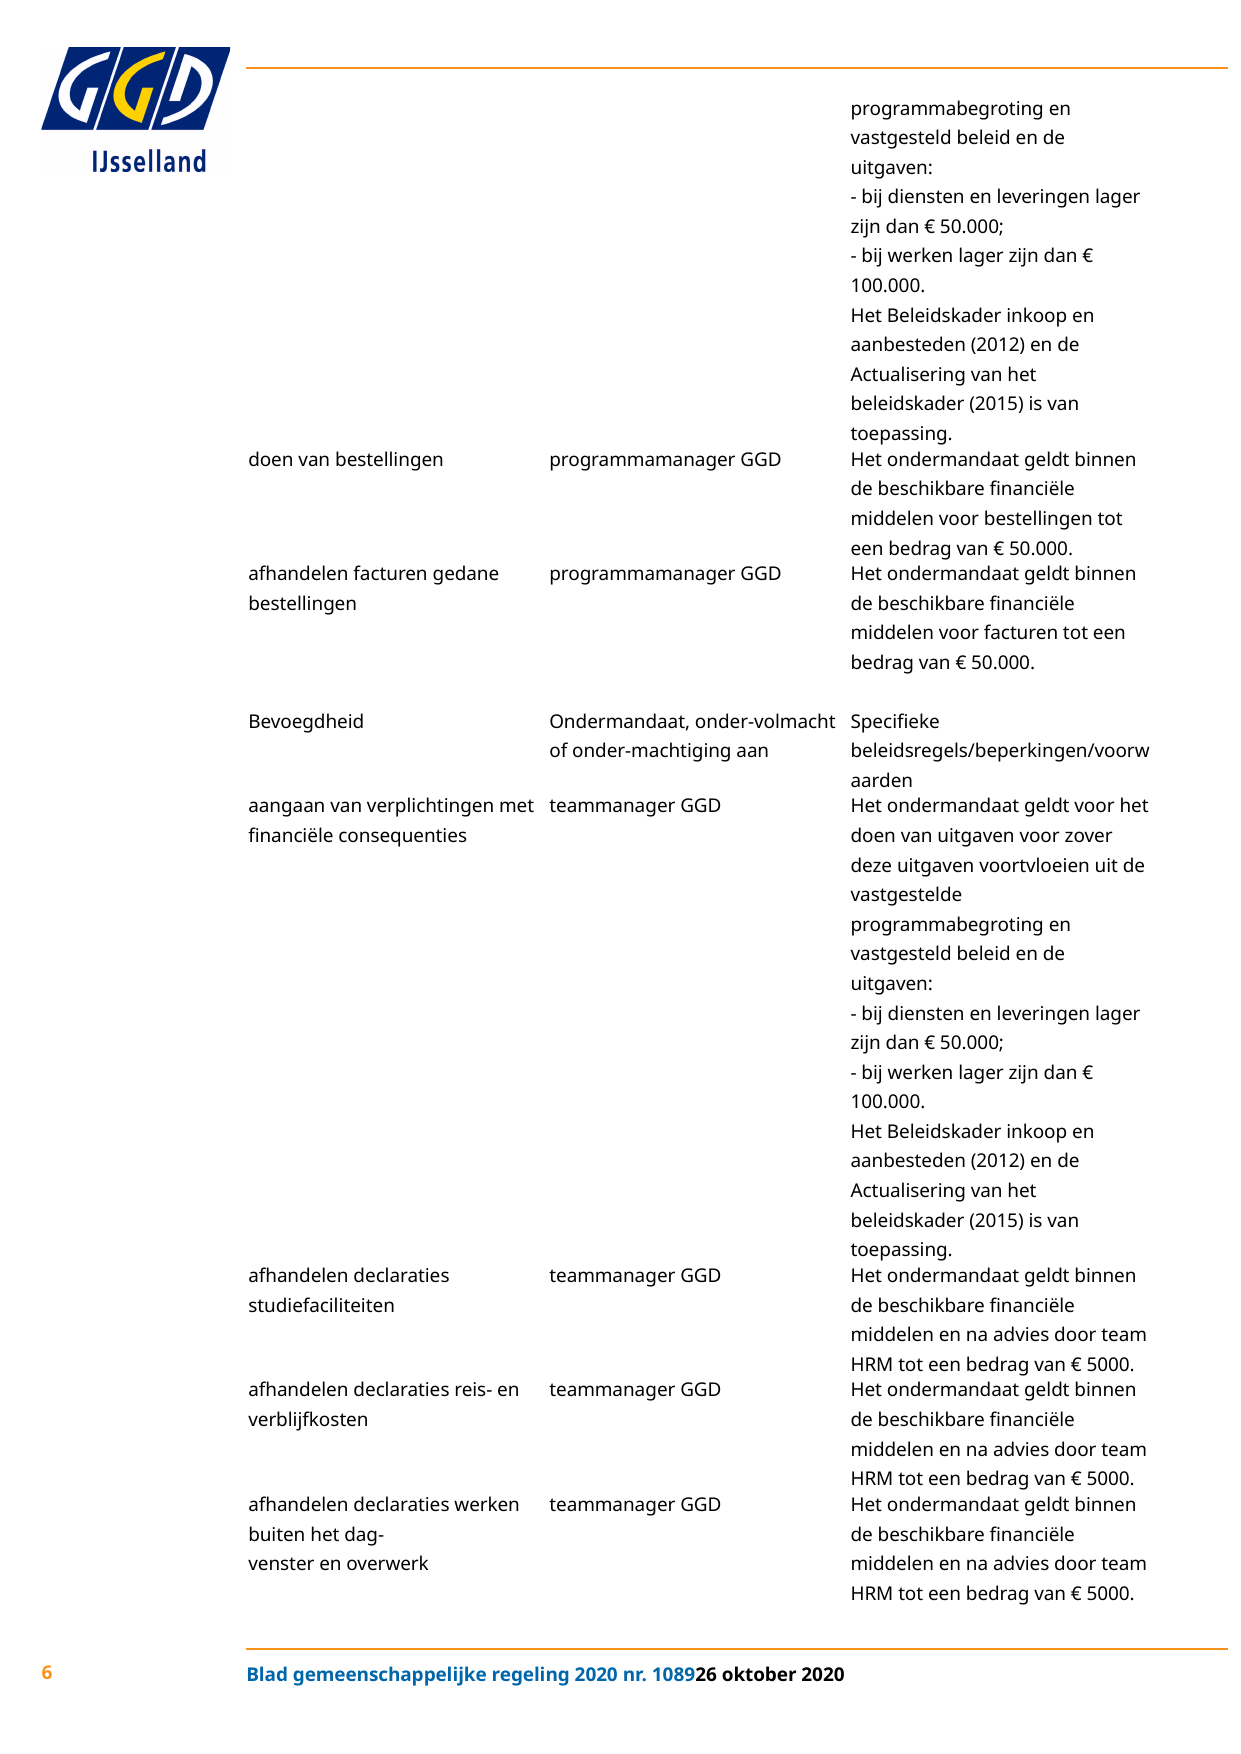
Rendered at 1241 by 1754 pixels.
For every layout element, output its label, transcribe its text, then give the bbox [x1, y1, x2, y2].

table_cell [549, 95, 850, 446]
table_cell Het ondermandaat geldt binnen de beschikbare financiële middelen en na advies door team HRM tot een bedrag van € 5000. [850, 1491, 1152, 1606]
table_cell afhandelen declaraties werken buiten het dag- venster en overwerk [248, 1491, 549, 1606]
table_cell Het ondermandaat geldt binnen de beschikbare financiële middelen voor facturen tot een bedrag van € 50.000. [850, 560, 1152, 675]
table_cell afhandelen facturen gedane bestellingen [248, 560, 549, 675]
table_header Ondermandaat, onder-volmacht of onder-machtiging aan [549, 708, 850, 793]
table_cell teammanager GGD [549, 1377, 850, 1491]
table_cell Het ondermandaat geldt binnen de beschikbare financiële middelen en na advies door team HRM tot een bedrag van € 5000. [850, 1262, 1152, 1377]
table_cell afhandelen declaraties reis- en verblijfkosten [248, 1377, 549, 1491]
table_cell teammanager GGD [549, 1491, 850, 1606]
table_cell Het ondermandaat geldt binnen de beschikbare financiële middelen en na advies door team HRM tot een bedrag van € 5000. [850, 1377, 1152, 1491]
table_header Bevoegdheid [248, 708, 549, 793]
table_cell [248, 95, 549, 446]
table_cell aangaan van verplichtingen met financiële consequenties [248, 793, 549, 1262]
picture [41, 47, 231, 172]
table_header Specifieke beleidsregels/beperkingen/voorwaarden [850, 708, 1152, 793]
table_cell Het ondermandaat geldt voor het doen van uitgaven voor zover deze uitgaven voortvloeien uit de vastgestelde programmabegroting en vastgesteld beleid en de uitgaven: - bij diensten en leveringen lager zijn dan € 50.000; - bij werken lager zijn dan € 100.000. Het Beleidskader inkoop en aanbesteden (2012) en de Actualisering van het beleidskader (2015) is van toepassing. [850, 793, 1152, 1262]
table_cell teammanager GGD [549, 1262, 850, 1377]
table_cell programmamanager GGD [549, 446, 850, 560]
table_cell teammanager GGD [549, 793, 850, 1262]
table_cell afhandelen declaraties studiefaciliteiten [248, 1262, 549, 1377]
table_cell programmamanager GGD [549, 560, 850, 675]
table_cell Het ondermandaat geldt binnen de beschikbare financiële middelen voor bestellingen tot een bedrag van € 50.000. [850, 446, 1152, 560]
table_cell programmabegroting en vastgesteld beleid en de uitgaven: - bij diensten en leveringen lager zijn dan € 50.000; - bij werken lager zijn dan € 100.000. Het Beleidskader inkoop en aanbesteden (2012) en de Actualisering van het beleidskader (2015) is van toepassing. [850, 95, 1152, 446]
table_cell doen van bestellingen [248, 446, 549, 560]
